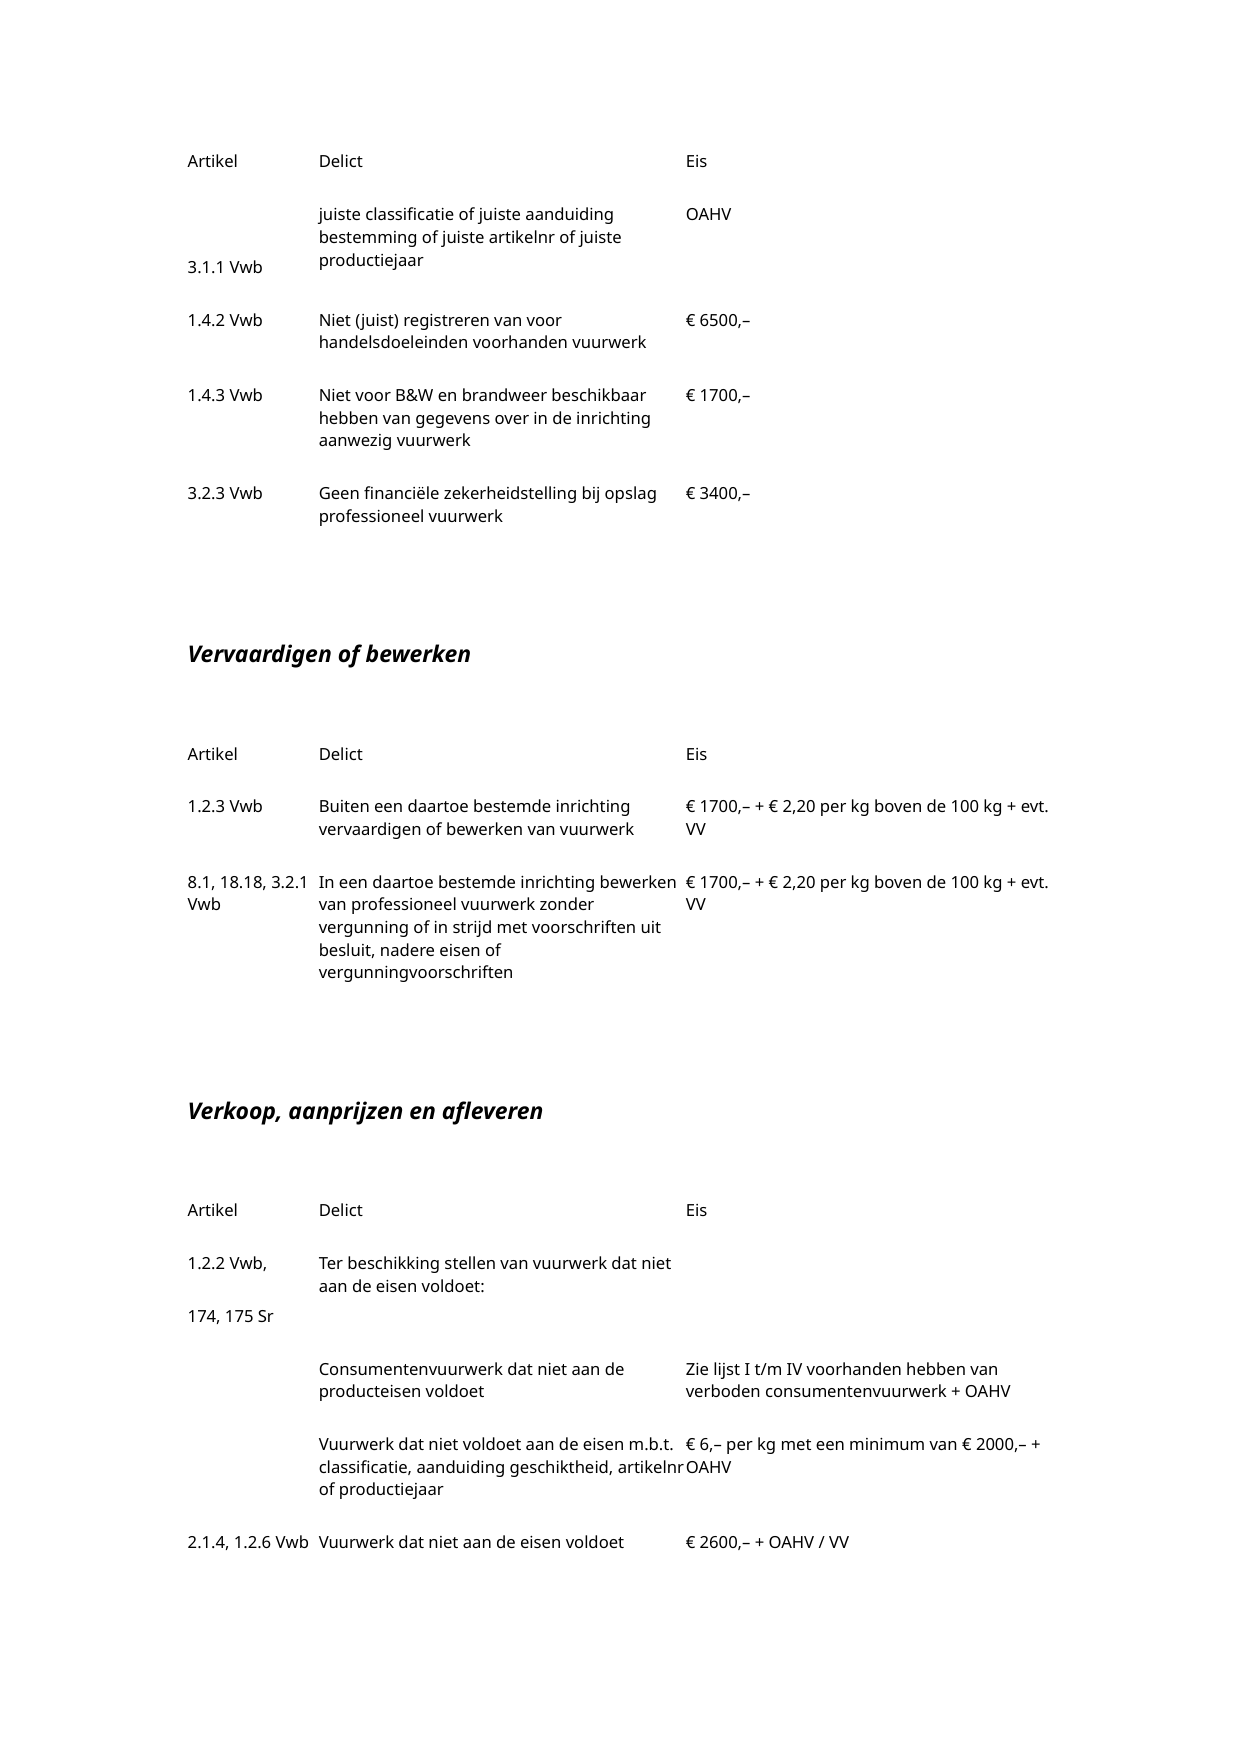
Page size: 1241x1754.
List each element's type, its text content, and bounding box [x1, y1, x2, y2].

table_cell 1.2.2 Vwb, 174, 175 Sr [188, 1252, 318, 1357]
table_header Delict [319, 742, 686, 795]
table_cell Niet voor B&W en brandweer beschikbaar hebben van gegevens over in de inrichting aanwezig vuurwerk [319, 384, 686, 482]
table_cell [686, 1252, 1053, 1357]
table_cell In een daartoe bestemde inrichting bewerken van professioneel vuurwerk zonder vergunning of in strijd met voorschriften uit besluit, nadere eisen of vergunningvoorschriften [319, 870, 686, 1014]
table_cell Geen financiële zekerheidstelling bij opslag professioneel vuurwerk [319, 482, 686, 557]
table_cell € 1700,– [686, 384, 1053, 482]
table_cell [188, 1357, 318, 1432]
subtitle Vervaardigen of bewerken [187, 638, 1053, 669]
table_cell 3.1.1 Vwb [188, 203, 318, 308]
table_cell OAHV [686, 203, 1053, 308]
table_cell Ter beschikking stellen van vuurwerk dat niet aan de eisen voldoet: [319, 1252, 686, 1357]
table_cell € 3400,– [686, 482, 1053, 557]
table_cell Consumentenvuurwerk dat niet aan de producteisen voldoet [319, 1357, 686, 1432]
table_header Artikel [188, 1199, 318, 1252]
table_cell 1.2.3 Vwb [188, 795, 318, 870]
table_cell € 6500,– [686, 308, 1053, 383]
table_cell € 6,– per kg met een minimum van € 2000,– + OAHV [686, 1433, 1053, 1531]
table_header Delict [319, 1199, 686, 1252]
table_header Delict [319, 150, 686, 203]
table_cell Buiten een daartoe bestemde inrichting vervaardigen of bewerken van vuurwerk [319, 795, 686, 870]
table_header Artikel [188, 150, 318, 203]
table_cell 2.1.4, 1.2.6 Vwb [188, 1531, 318, 1553]
table_cell Vuurwerk dat niet voldoet aan de eisen m.b.t. classificatie, aanduiding geschiktheid, artikelnr of productiejaar [319, 1433, 686, 1531]
table_cell Vuurwerk dat niet aan de eisen voldoet [319, 1531, 686, 1553]
table_cell Zie lijst I t/m IV voorhanden hebben van verboden consumentenvuurwerk + OAHV [686, 1357, 1053, 1432]
table_cell € 1700,– + € 2,20 per kg boven de 100 kg + evt. VV [686, 870, 1053, 1014]
table_header Eis [686, 742, 1053, 795]
table_header Eis [686, 150, 1053, 203]
table_cell 3.2.3 Vwb [188, 482, 318, 557]
table_cell Niet (juist) registreren van voor handelsdoeleinden voorhanden vuurwerk [319, 308, 686, 383]
table_cell 1.4.3 Vwb [188, 384, 318, 482]
table_cell 1.4.2 Vwb [188, 308, 318, 383]
subtitle Verkoop, aanprijzen en afleveren [187, 1095, 1053, 1126]
table_cell € 1700,– + € 2,20 per kg boven de 100 kg + evt. VV [686, 795, 1053, 870]
table_cell juiste classificatie of juiste aanduiding bestemming of juiste artikelnr of juiste productiejaar [319, 203, 686, 308]
table_header Eis [686, 1199, 1053, 1252]
table_cell 8.1, 18.18, 3.2.1 Vwb [188, 870, 318, 1014]
table_cell [188, 1433, 318, 1531]
table_header Artikel [188, 742, 318, 795]
table_cell € 2600,– + OAHV / VV [686, 1531, 1053, 1553]
